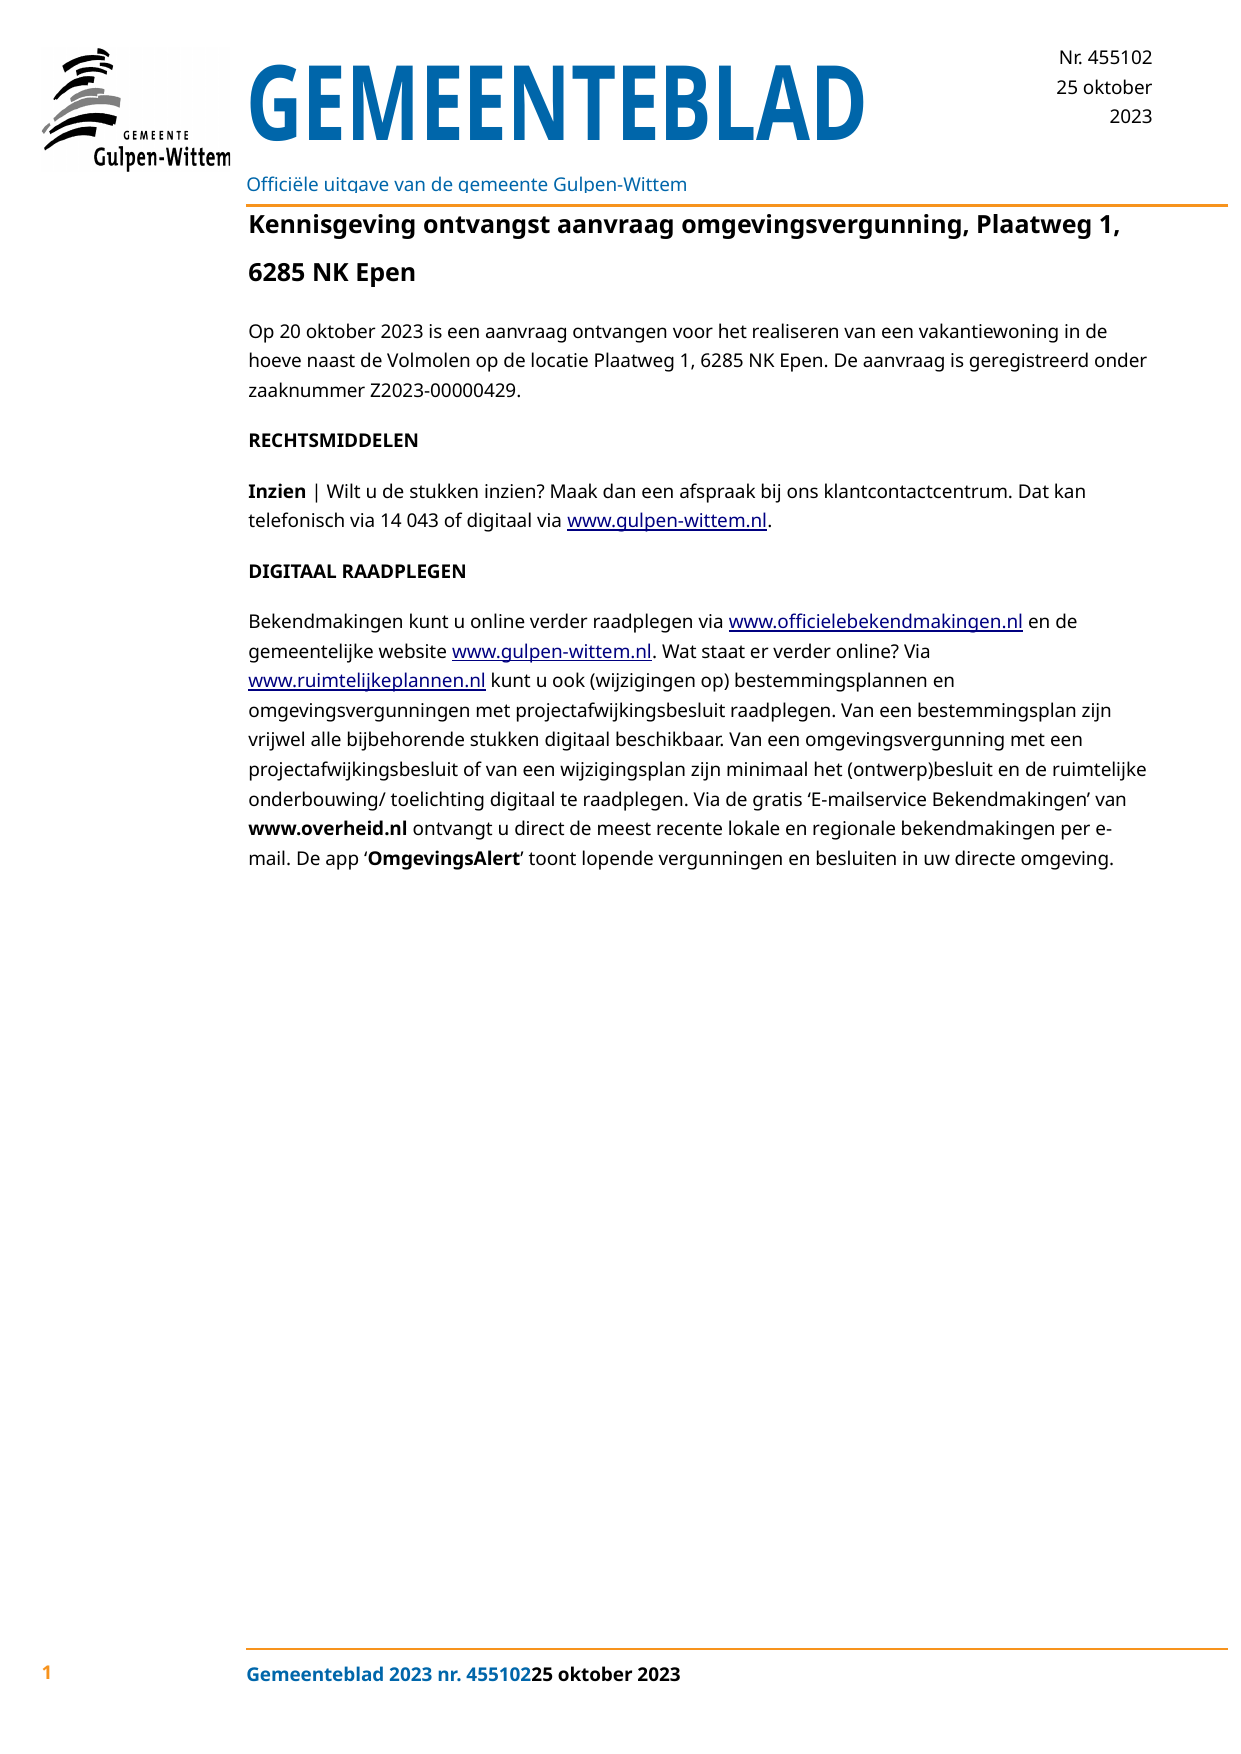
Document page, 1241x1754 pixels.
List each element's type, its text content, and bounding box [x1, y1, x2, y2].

text Bekendmakingen kunt u online verder raadplegen via www.officielebekendmakingen.nl en de gemeentelijke website www.gulpen-wittem.nl. Wat staat er verder online? Via www.ruimtelijkeplannen.nl kunt u ook (wijzigingen op) bestemmingsplannen en omgevingsvergunningen met projectafwijkingsbesluit raadplegen. Van een bestemmingsplan zijn vrijwel alle bijbehorende stukken digitaal beschikbaar. Van een omgevingsvergunning met een projectafwijkingsbesluit of van een wijzigingsplan zijn minimaal het (ontwerp)besluit en de ruimtelijke onderbouwing/ toelichting digitaal te raadplegen. Via de gratis ‘E-mailservice Bekendmakingen’ van www.overheid.nl ontvangt u direct de meest recente lokale en regionale bekendmakingen per e-mail. De app ‘OmgevingsAlert’ toont lopende vergunningen en besluiten in uw directe omgeving. [248, 608, 1152, 871]
text RECHTSMIDDELEN [248, 427, 1152, 453]
text Kennisgeving ontvangst aanvraag omgevingsvergunning, Plaatweg 1, 6285 NK Epen [248, 207, 1152, 288]
text Op 20 oktober 2023 is een aanvraag ontvangen voor het realiseren van een vakantiewoning in de hoeve naast de Volmolen op de locatie Plaatweg 1, 6285 NK Epen. De aanvraag is geregistreerd onder zaaknummer Z2023-00000429. [248, 318, 1152, 403]
picture [41, 47, 231, 172]
text Inzien | Wilt u de stukken inzien? Maak dan een afspraak bij ons klantcontactcentrum. Dat kan telefonisch via 14 043 of digitaal via www.gulpen-wittem.nl. [248, 478, 1152, 533]
text DIGITAAL RAADPLEGEN [248, 558, 1152, 584]
